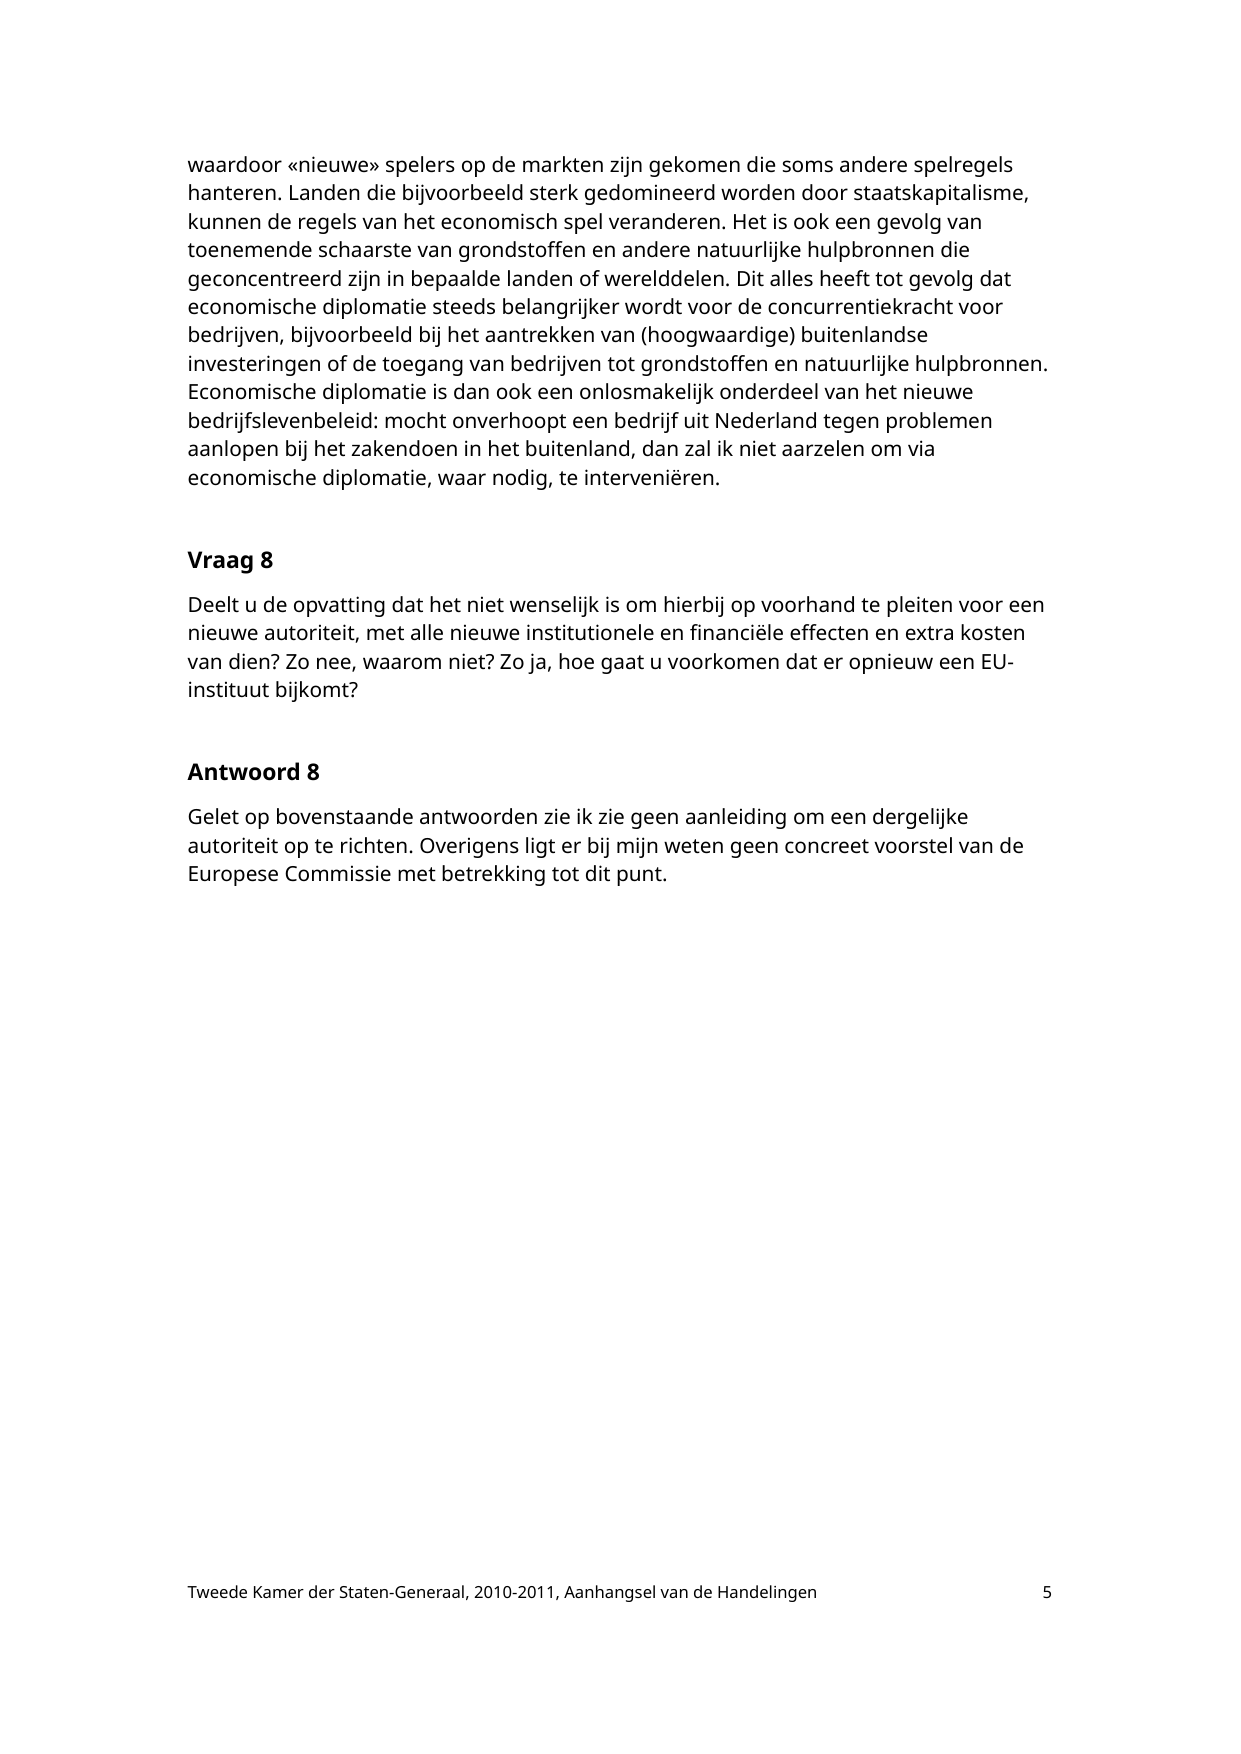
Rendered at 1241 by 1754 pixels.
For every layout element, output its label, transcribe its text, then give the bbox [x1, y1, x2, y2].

subtitle Vraag 8 [187, 544, 1053, 575]
text Deelt u de opvatting dat het niet wenselijk is om hierbij op voorhand te pleiten voor een nieuwe autoriteit, met alle nieuwe institutionele en financiële effecten en extra kosten van dien? Zo nee, waarom niet? Zo ja, hoe gaat u voorkomen dat er opnieuw een EU-instituut bijkomt? [187, 590, 1053, 704]
text waardoor «nieuwe» spelers op de markten zijn gekomen die soms andere spelregels hanteren. Landen die bijvoorbeeld sterk gedomineerd worden door staatskapitalisme, kunnen de regels van het economisch spel veranderen. Het is ook een gevolg van toenemende schaarste van grondstoffen en andere natuurlijke hulpbronnen die geconcentreerd zijn in bepaalde landen of werelddelen. Dit alles heeft tot gevolg dat economische diplomatie steeds belangrijker wordt voor de concurrentiekracht voor bedrijven, bijvoorbeeld bij het aantrekken van (hoogwaardige) buitenlandse investeringen of de toegang van bedrijven tot grondstoffen en natuurlijke hulpbronnen. Economische diplomatie is dan ook een onlosmakelijk onderdeel van het nieuwe bedrijfslevenbeleid: mocht onverhoopt een bedrijf uit Nederland tegen problemen aanlopen bij het zakendoen in het buitenland, dan zal ik niet aarzelen om via economische diplomatie, waar nodig, te interveniëren. [187, 150, 1053, 491]
subtitle Antwoord 8 [187, 756, 1053, 787]
text Gelet op bovenstaande antwoorden zie ik zie geen aanleiding om een dergelijke autoriteit op te richten. Overigens ligt er bij mijn weten geen concreet voorstel van de Europese Commissie met betrekking tot dit punt. [187, 802, 1053, 888]
